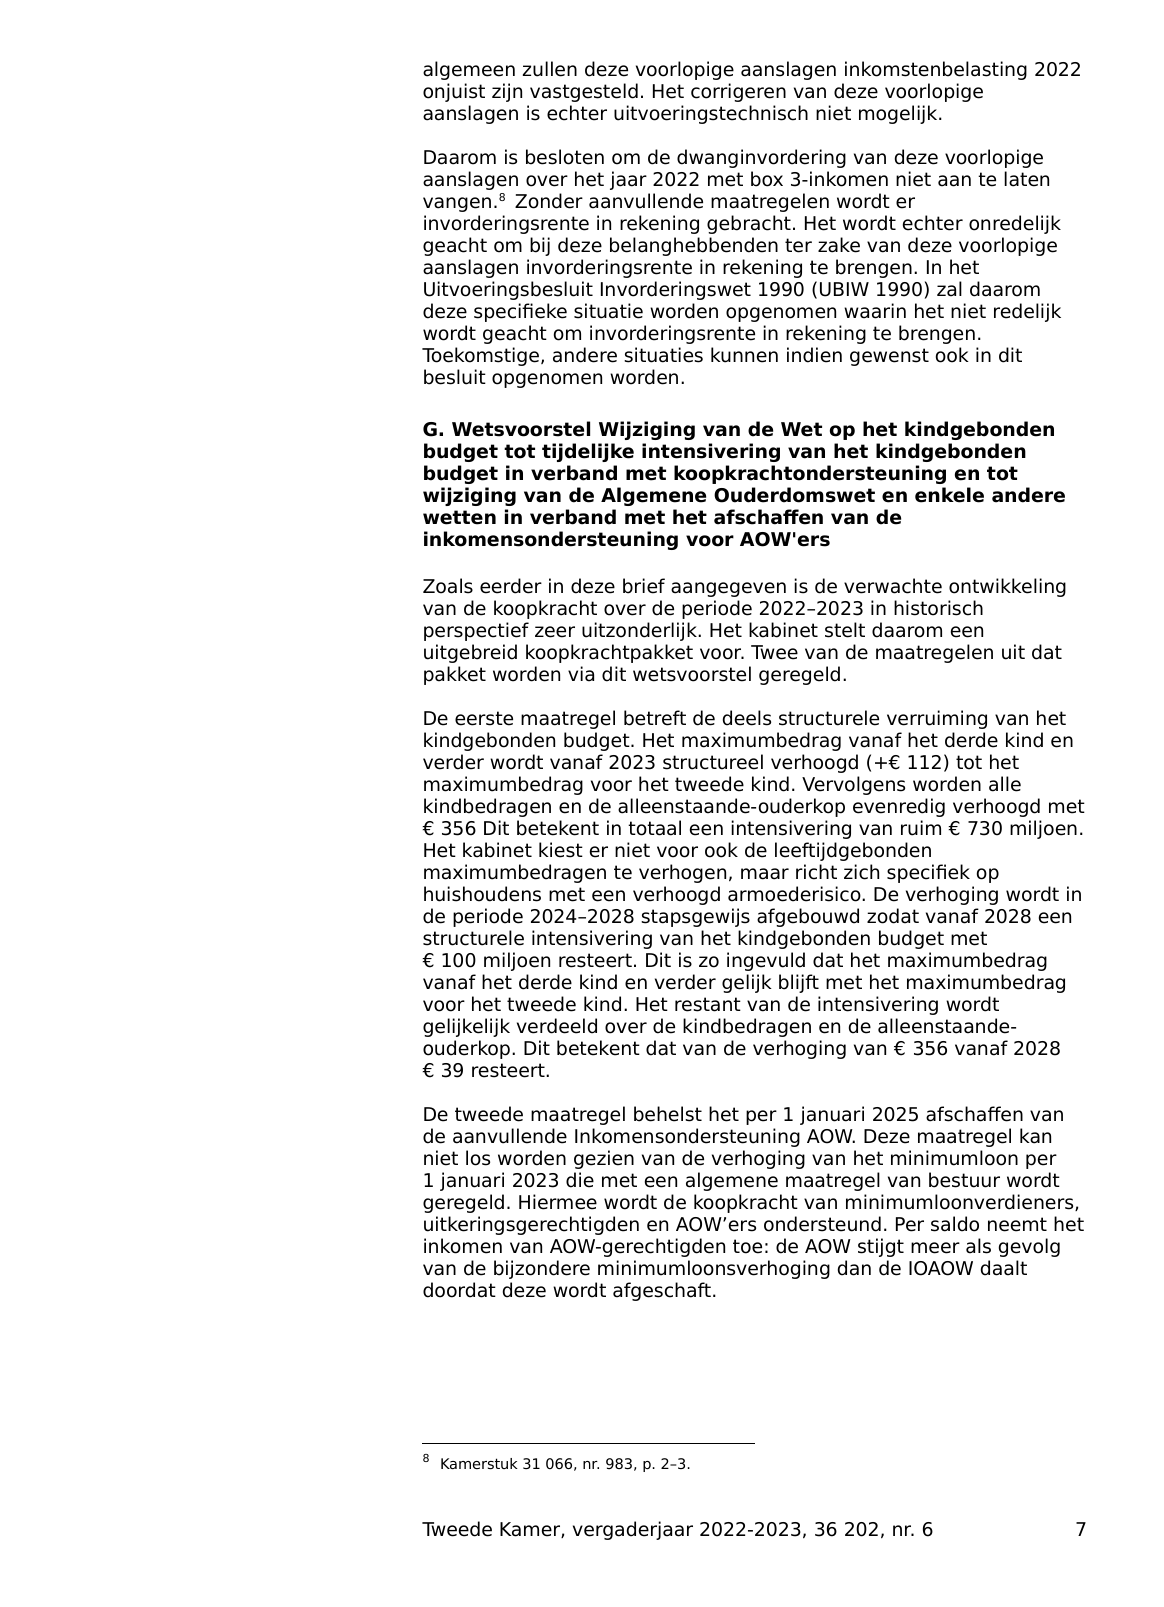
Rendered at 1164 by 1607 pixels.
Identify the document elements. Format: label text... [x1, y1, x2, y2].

subtitle G. Wetsvoorstel Wijziging van de Wet op het kindgebonden budget tot tijdelijke intensivering van het kindgebonden budget in verband met koopkrachtondersteuning en tot wijziging van de Algemene Ouderdomswet en enkele andere wetten in verband met het afschaffen van de inkomensondersteuning voor AOW'ers [422, 419, 1087, 551]
text Kamerstuk 31 066, nr. 983, p. 2–3. [422, 1452, 1087, 1474]
text Zoals eerder in deze brief aangegeven is de verwachte ontwikkeling van de koopkracht over de periode 2022–2023 in historisch perspectief zeer uitzonderlijk. Het kabinet stelt daarom een uitgebreid koopkrachtpakket voor. Twee van de maatregelen uit dat pakket worden via dit wetsvoorstel geregeld. [422, 576, 1087, 686]
text algemeen zullen deze voorlopige aanslagen inkomstenbelasting 2022 onjuist zijn vastgesteld. Het corrigeren van deze voorlopige aanslagen is echter uitvoeringstechnisch niet mogelijk. [422, 59, 1087, 125]
text Daarom is besloten om de dwanginvordering van deze voorlopige aanslagen over het jaar 2022 met box 3-inkomen niet aan te laten vangen. Zonder aanvullende maatregelen wordt er invorderingsrente in rekening gebracht. Het wordt echter onredelijk geacht om bij deze belanghebbenden ter zake van deze voorlopige aanslagen invorderingsrente in rekening te brengen. In het Uitvoeringsbesluit Invorderingswet 1990 (UBIW 1990) zal daarom deze specifieke situatie worden opgenomen waarin het niet redelijk wordt geacht om invorderingsrente in rekening te brengen. Toekomstige, andere situaties kunnen indien gewenst ook in dit besluit opgenomen worden. [422, 147, 1087, 389]
text De eerste maatregel betreft de deels structurele verruiming van het kindgebonden budget. Het maximumbedrag vanaf het derde kind en verder wordt vanaf 2023 structureel verhoogd (+€ 112) tot het maximumbedrag voor het tweede kind. Vervolgens worden alle kindbedragen en de alleenstaande-ouderkop evenredig verhoogd met € 356 Dit betekent in totaal een intensivering van ruim € 730 miljoen. Het kabinet kiest er niet voor ook de leeftijdgebonden maximumbedragen te verhogen, maar richt zich specifiek op huishoudens met een verhoogd armoederisico. De verhoging wordt in de periode 2024–2028 stapsgewijs afgebouwd zodat vanaf 2028 een structurele intensivering van het kindgebonden budget met € 100 miljoen resteert. Dit is zo ingevuld dat het maximumbedrag vanaf het derde kind en verder gelijk blijft met het maximumbedrag voor het tweede kind. Het restant van de intensivering wordt gelijkelijk verdeeld over de kindbedragen en de alleenstaande-ouderkop. Dit betekent dat van de verhoging van € 356 vanaf 2028 € 39 resteert. [422, 708, 1087, 1082]
text De tweede maatregel behelst het per 1 januari 2025 afschaffen van de aanvullende Inkomensondersteuning AOW. Deze maatregel kan niet los worden gezien van de verhoging van het minimumloon per 1 januari 2023 die met een algemene maatregel van bestuur wordt geregeld. Hiermee wordt de koopkracht van minimumloonverdieners, uitkeringsgerechtigden en AOW’ers ondersteund. Per saldo neemt het inkomen van AOW-gerechtigden toe: de AOW stijgt meer als gevolg van de bijzondere minimumloonsverhoging dan de IOAOW daalt doordat deze wordt afgeschaft. [422, 1104, 1087, 1302]
